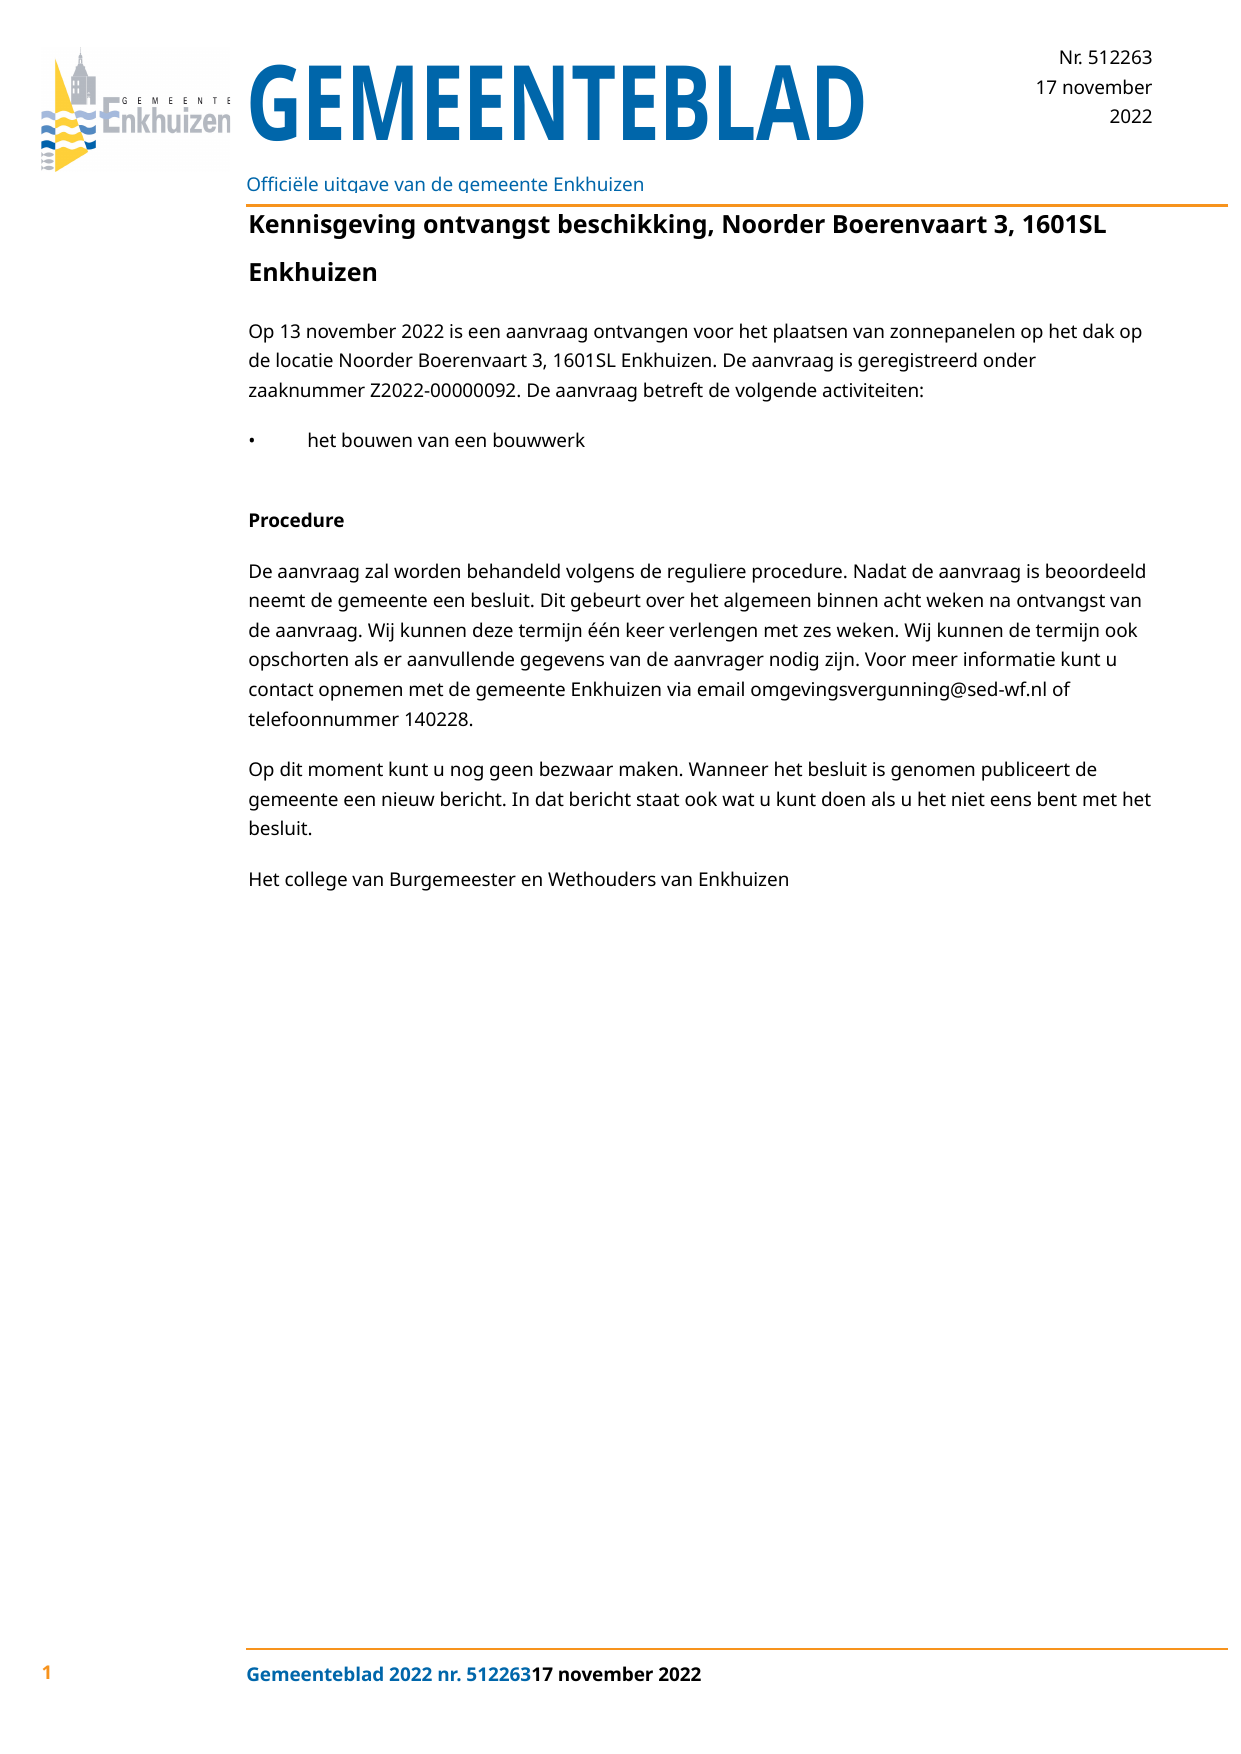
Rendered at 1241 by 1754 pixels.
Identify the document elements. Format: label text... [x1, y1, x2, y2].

picture [41, 47, 231, 172]
text Procedure [248, 507, 1152, 533]
text De aanvraag zal worden behandeld volgens de reguliere procedure. Nadat de aanvraag is beoordeeld neemt de gemeente een besluit. Dit gebeurt over het algemeen binnen acht weken na ontvangst van de aanvraag. Wij kunnen deze termijn één keer verlengen met zes weken. Wij kunnen de termijn ook opschorten als er aanvullende gegevens van de aanvrager nodig zijn. Voor meer informatie kunt u contact opnemen met de gemeente Enkhuizen via email omgevingsvergunning@sed-wf.nl of telefoonnummer 140228. [248, 558, 1152, 732]
list het bouwen van een bouwwerk [248, 427, 1152, 453]
text Op dit moment kunt u nog geen bezwaar maken. Wanneer het besluit is genomen publiceert de gemeente een nieuw bericht. In dat bericht staat ook wat u kunt doen als u het niet eens bent met het besluit. [248, 756, 1152, 841]
text Op 13 november 2022 is een aanvraag ontvangen voor het plaatsen van zonnepanelen op het dak op de locatie Noorder Boerenvaart 3, 1601SL Enkhuizen. De aanvraag is geregistreerd onder zaaknummer Z2022-00000092. De aanvraag betreft de volgende activiteiten: [248, 318, 1152, 403]
text Kennisgeving ontvangst beschikking, Noorder Boerenvaart 3, 1601SL Enkhuizen [248, 207, 1152, 288]
text Het college van Burgemeester en Wethouders van Enkhuizen [248, 866, 1152, 892]
